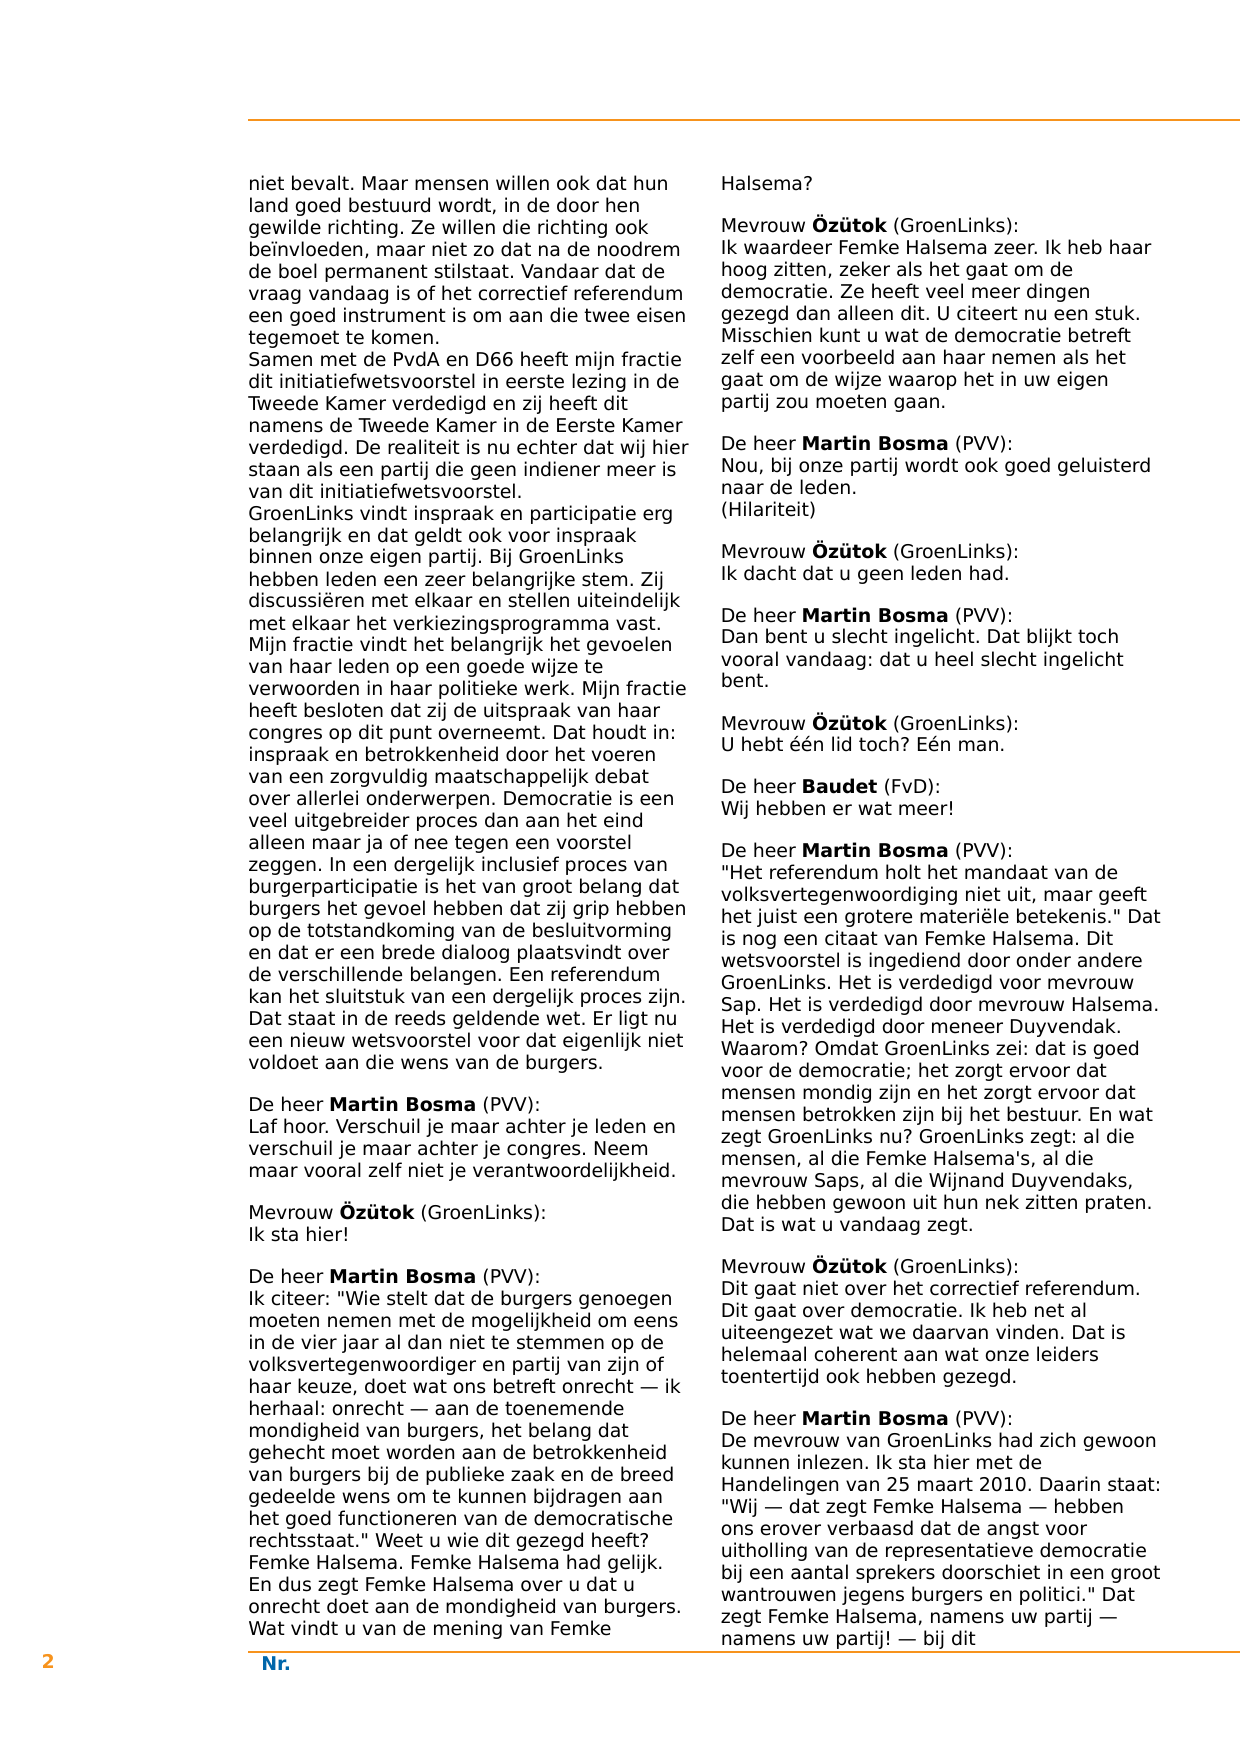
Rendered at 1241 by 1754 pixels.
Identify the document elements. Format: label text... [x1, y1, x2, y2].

text De heer Martin Bosma (PVV): [721, 840, 1163, 862]
text Laf hoor. Verschuil je maar achter je leden en verschuil je maar achter je congres. Neem maar vooral zelf niet je verantwoordelijkheid. [248, 1116, 691, 1182]
text Ik sta hier! [248, 1224, 691, 1246]
text De mevrouw van GroenLinks had zich gewoon kunnen inlezen. Ik sta hier met de Handelingen van 25 maart 2010. Daarin staat: "Wij — dat zegt Femke Halsema — hebben ons erover verbaasd dat de angst voor uitholling van de representatieve democratie bij een aantal sprekers doorschiet in een groot wantrouwen jegens burgers en politici." Dat zegt Femke Halsema, namens uw partij — namens uw partij! — bij dit [721, 1430, 1163, 1649]
text Nou, bij onze partij wordt ook goed geluisterd naar de leden. [721, 454, 1163, 498]
text Halsema? [721, 173, 1163, 195]
text Ik dacht dat u geen leden had. [721, 562, 1163, 584]
text De heer Martin Bosma (PVV): [721, 604, 1163, 626]
text Ik citeer: "Wie stelt dat de burgers genoegen moeten nemen met de mogelijkheid om eens in de vier jaar al dan niet te stemmen op de volksvertegenwoordiger en partij van zijn of haar keuze, doet wat ons betreft onrecht — ik herhaal: onrecht — aan de toenemende mondigheid van burgers, het belang dat gehecht moet worden aan de betrokkenheid van burgers bij de publieke zaak en de breed gedeelde wens om te kunnen bijdragen aan het goed functioneren van de democratische rechtsstaat." Weet u wie dit gezegd heeft? Femke Halsema. Femke Halsema had gelijk. En dus zegt Femke Halsema over u dat u onrecht doet aan de mondigheid van burgers. Wat vindt u van de mening van Femke [248, 1288, 691, 1639]
text Mevrouw Özütok (GroenLinks): [721, 541, 1163, 562]
text Dit gaat niet over het correctief referendum. Dit gaat over democratie. Ik heb net al uiteengezet wat we daarvan vinden. Dat is helemaal coherent aan wat onze leiders toentertijd ook hebben gezegd. [721, 1278, 1163, 1388]
text De heer Martin Bosma (PVV): [721, 433, 1163, 454]
text niet bevalt. Maar mensen willen ook dat hun land goed bestuurd wordt, in de door hen gewilde richting. Ze willen die richting ook beïnvloeden, maar niet zo dat na de noodrem de boel permanent stilstaat. Vandaar dat de vraag vandaag is of het correctief referendum een goed instrument is om aan die twee eisen tegemoet te komen. [248, 173, 691, 349]
text Mevrouw Özütok (GroenLinks): [721, 712, 1163, 734]
text U hebt één lid toch? Eén man. [721, 734, 1163, 756]
text Mevrouw Özütok (GroenLinks): [721, 215, 1163, 237]
text GroenLinks vindt inspraak en participatie erg belangrijk en dat geldt ook voor inspraak binnen onze eigen partij. Bij GroenLinks hebben leden een zeer belangrijke stem. Zij discussiëren met elkaar en stellen uiteindelijk met elkaar het verkiezingsprogramma vast. Mijn fractie vindt het belangrijk het gevoelen van haar leden op een goede wijze te verwoorden in haar politieke werk. Mijn fractie heeft besloten dat zij de uitspraak van haar congres op dit punt overneemt. Dat houdt in: inspraak en betrokkenheid door het voeren van een zorgvuldig maatschappelijk debat over allerlei onderwerpen. Democratie is een veel uitgebreider proces dan aan het eind alleen maar ja of nee tegen een voorstel zeggen. In een dergelijk inclusief proces van burgerparticipatie is het van groot belang dat burgers het gevoel hebben dat zij grip hebben op de totstandkoming van de besluitvorming en dat er een brede dialoog plaatsvindt over de verschillende belangen. Een referendum kan het sluitstuk van een dergelijk proces zijn. Dat staat in de reeds geldende wet. Er ligt nu een nieuw wetsvoorstel voor dat eigenlijk niet voldoet aan die wens van de burgers. [248, 502, 691, 1074]
text Wij hebben er wat meer! [721, 798, 1163, 820]
text De heer Baudet (FvD): [721, 776, 1163, 798]
text Mevrouw Özütok (GroenLinks): [248, 1202, 691, 1224]
text Mevrouw Özütok (GroenLinks): [721, 1256, 1163, 1278]
text "Het referendum holt het mandaat van de volksvertegenwoordiging niet uit, maar geeft het juist een grotere materiële betekenis." Dat is nog een citaat van Femke Halsema. Dit wetsvoorstel is ingediend door onder andere GroenLinks. Het is verdedigd voor mevrouw Sap. Het is verdedigd door mevrouw Halsema. Het is verdedigd door meneer Duyvendak. Waarom? Omdat GroenLinks zei: dat is goed voor de democratie; het zorgt ervoor dat mensen mondig zijn en het zorgt ervoor dat mensen betrokken zijn bij het bestuur. En wat zegt GroenLinks nu? GroenLinks zegt: al die mensen, al die Femke Halsema's, al die mevrouw Saps, al die Wijnand Duyvendaks, die hebben gewoon uit hun nek zitten praten. Dat is wat u vandaag zegt. [721, 862, 1163, 1236]
text (Hilariteit) [721, 498, 1163, 521]
text Ik waardeer Femke Halsema zeer. Ik heb haar hoog zitten, zeker als het gaat om de democratie. Ze heeft veel meer dingen gezegd dan alleen dit. U citeert nu een stuk. Misschien kunt u wat de democratie betreft zelf een voorbeeld aan haar nemen als het gaat om de wijze waarop het in uw eigen partij zou moeten gaan. [721, 237, 1163, 413]
text De heer Martin Bosma (PVV): [248, 1094, 691, 1116]
text Dan bent u slecht ingelicht. Dat blijkt toch vooral vandaag: dat u heel slecht ingelicht bent. [721, 626, 1163, 692]
text Samen met de PvdA en D66 heeft mijn fractie dit initiatiefwetsvoorstel in eerste lezing in de Tweede Kamer verdedigd en zij heeft dit namens de Tweede Kamer in de Eerste Kamer verdedigd. De realiteit is nu echter dat wij hier staan als een partij die geen indiener meer is van dit initiatiefwetsvoorstel. [248, 349, 691, 502]
text De heer Martin Bosma (PVV): [721, 1408, 1163, 1430]
text De heer Martin Bosma (PVV): [248, 1266, 691, 1288]
